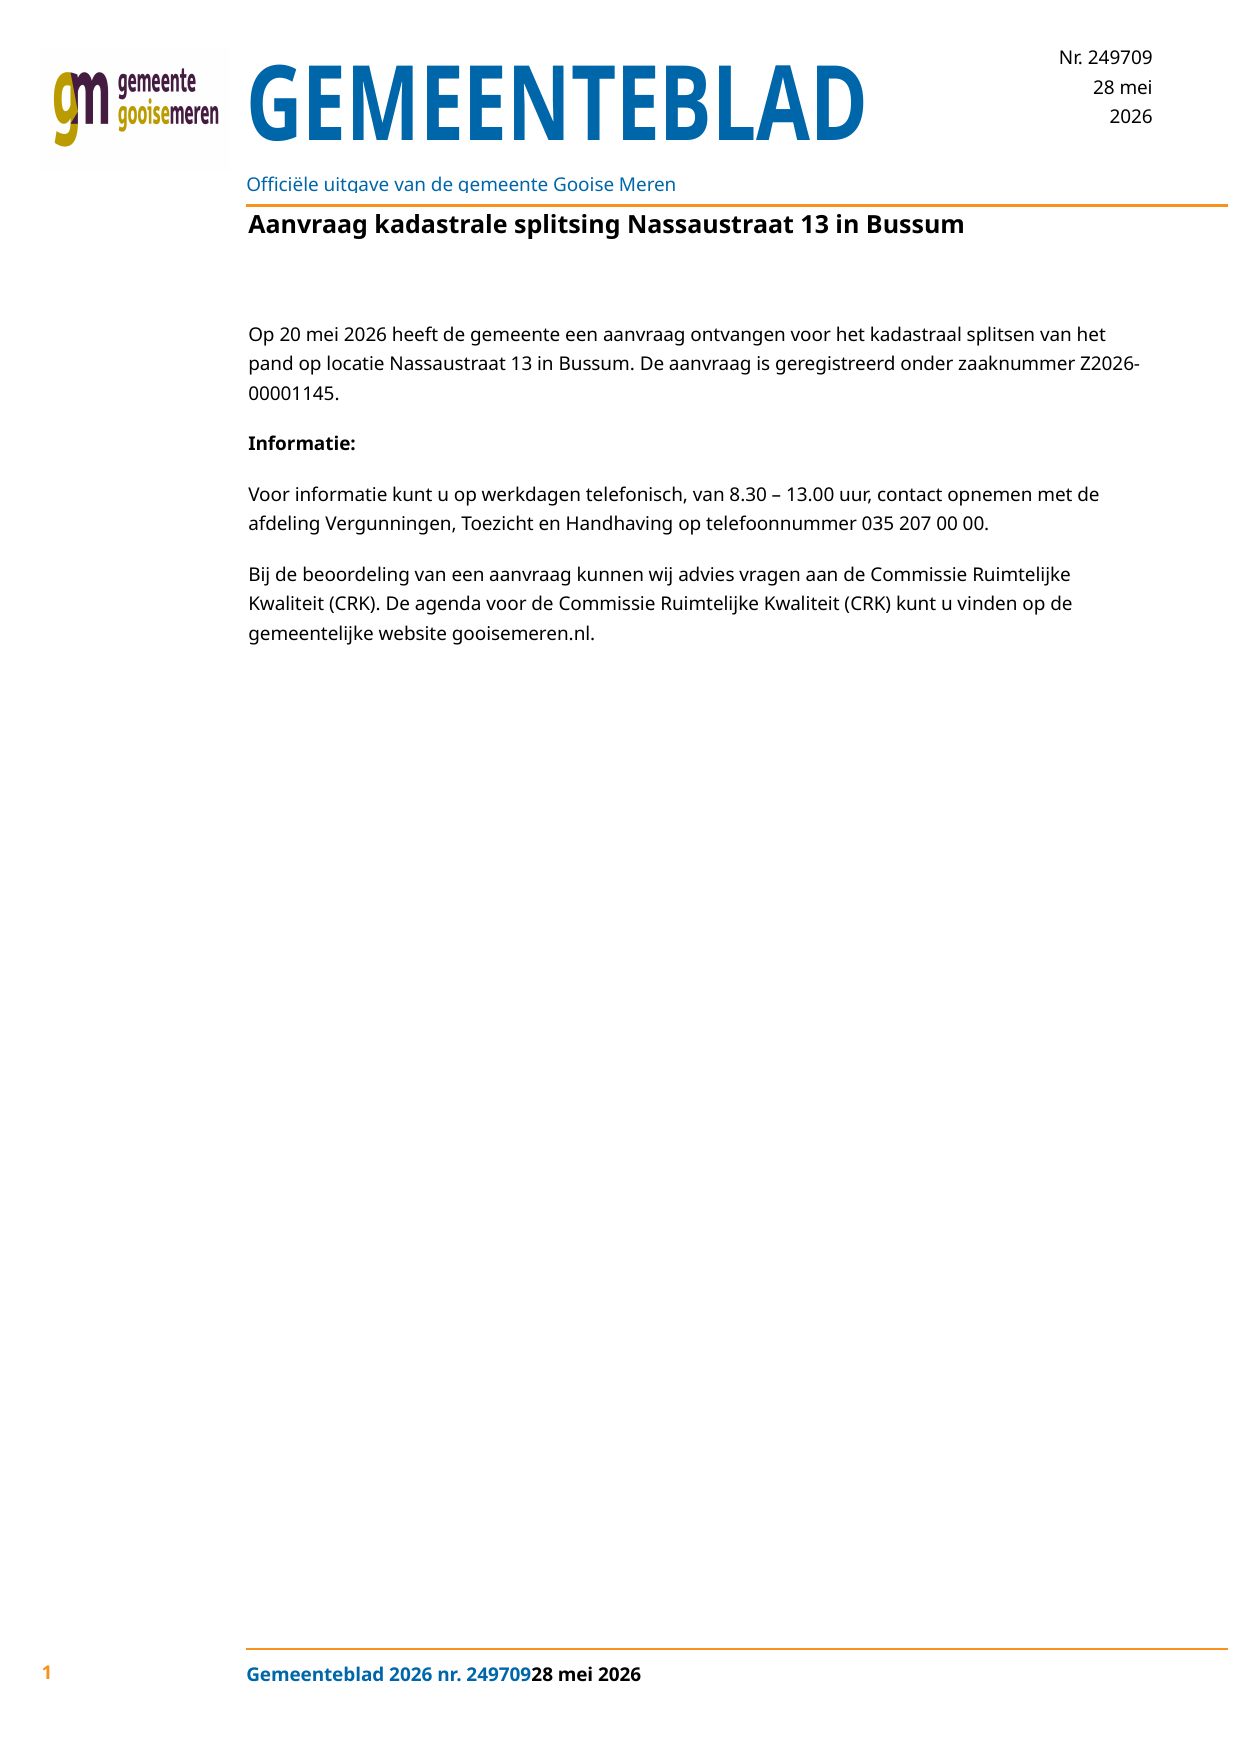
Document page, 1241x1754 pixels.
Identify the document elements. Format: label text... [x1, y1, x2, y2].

text Aanvraag kadastrale splitsing Nassaustraat 13 in Bussum [248, 207, 1152, 241]
text Op 20 mei 2026 heeft de gemeente een aanvraag ontvangen voor het kadastraal splitsen van het pand op locatie Nassaustraat 13 in Bussum. De aanvraag is geregistreerd onder zaaknummer Z2026-00001145. [248, 321, 1152, 406]
picture [41, 47, 231, 172]
text Informatie: [248, 430, 1152, 456]
text Bij de beoordeling van een aanvraag kunnen wij advies vragen aan de Commissie Ruimtelijke Kwaliteit (CRK). De agenda voor de Commissie Ruimtelijke Kwaliteit (CRK) kunt u vinden op de gemeentelijke website gooisemeren.nl. [248, 561, 1152, 646]
text Voor informatie kunt u op werkdagen telefonisch, van 8.30 – 13.00 uur, contact opnemen met de afdeling Vergunningen, Toezicht en Handhaving op telefoonnummer 035 207 00 00. [248, 481, 1152, 536]
